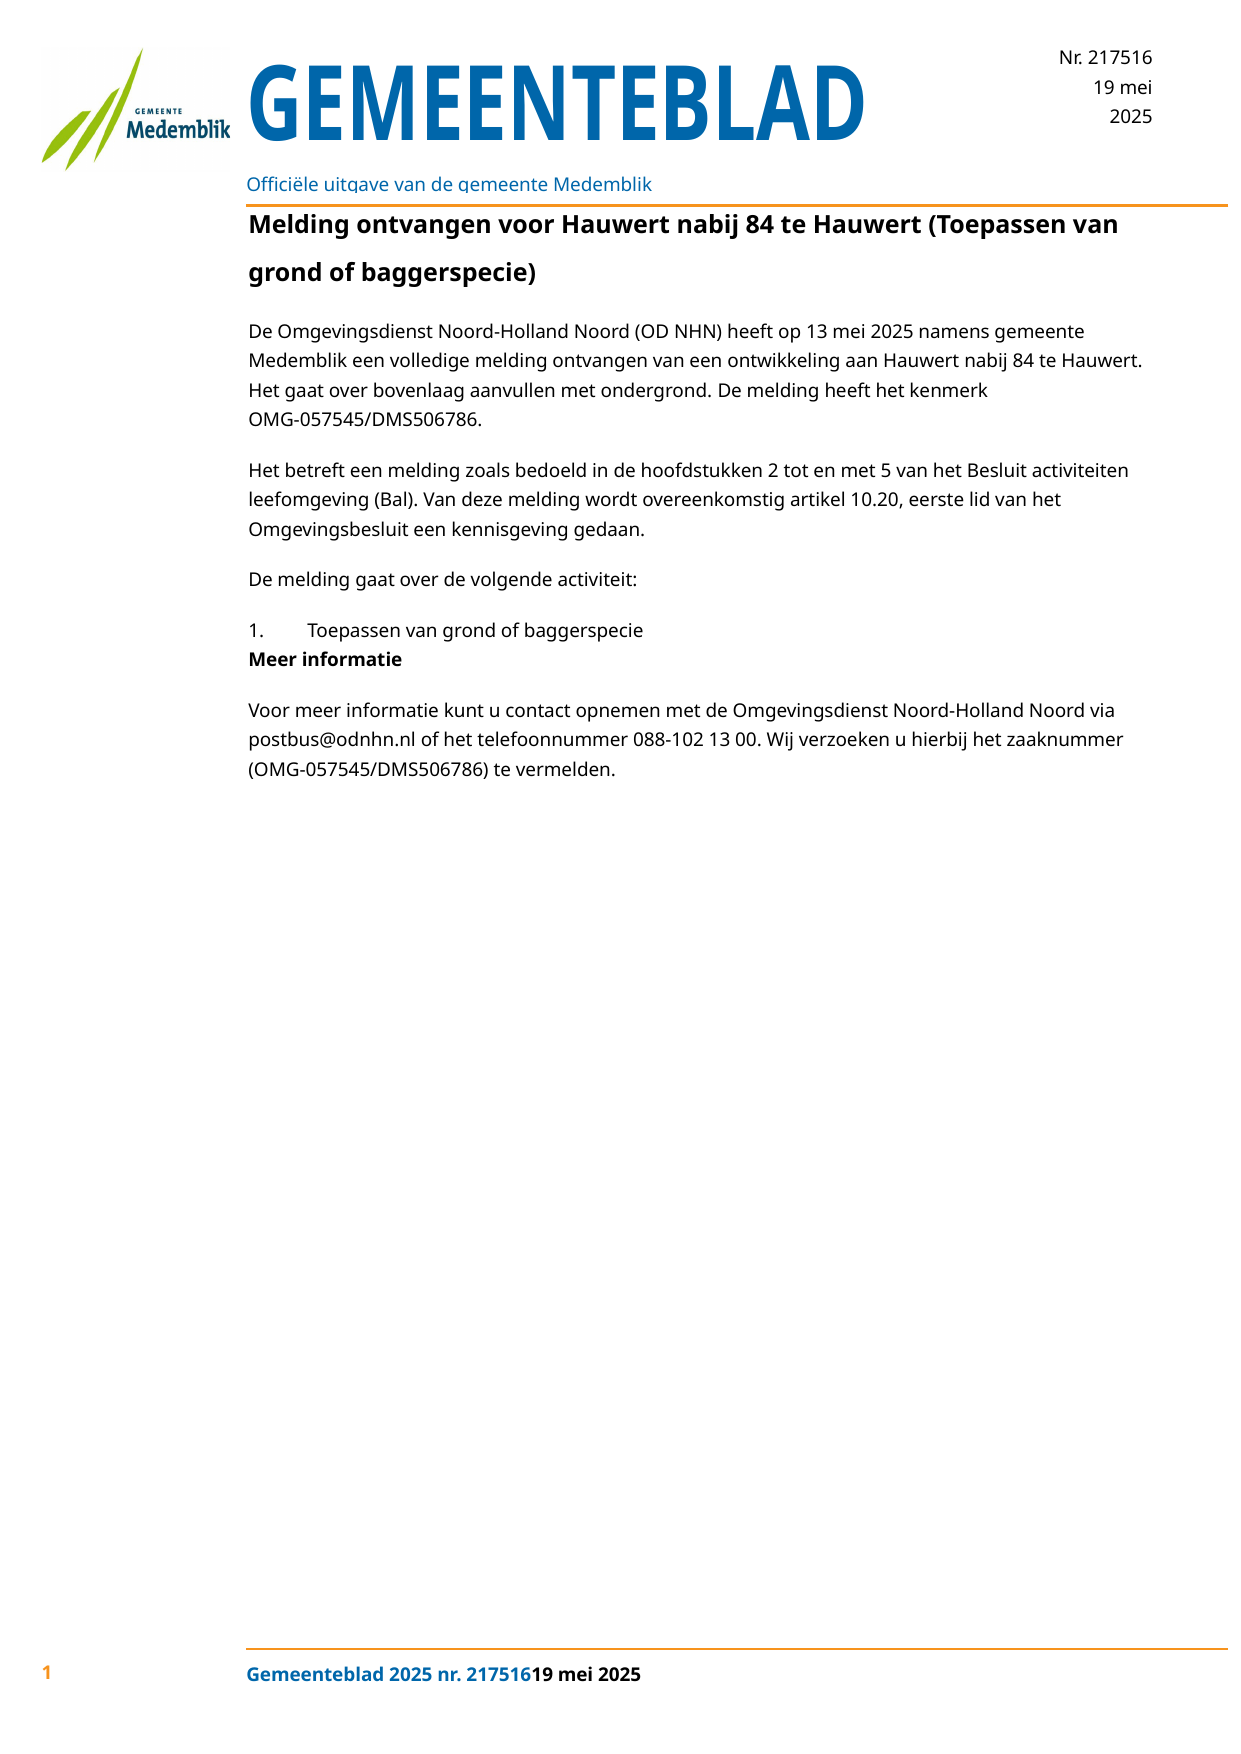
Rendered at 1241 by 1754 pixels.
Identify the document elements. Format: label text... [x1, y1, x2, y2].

list Toepassen van grond of baggerspecie [248, 617, 1152, 643]
text De Omgevingsdienst Noord-Holland Noord (OD NHN) heeft op 13 mei 2025 namens gemeente Medemblik een volledige melding ontvangen van een ontwikkeling aan Hauwert nabij 84 te Hauwert. Het gaat over bovenlaag aanvullen met ondergrond. De melding heeft het kenmerk OMG-057545/DMS506786. [248, 318, 1152, 432]
text De melding gaat over de volgende activiteit: [248, 567, 1152, 592]
picture [41, 47, 231, 172]
text Voor meer informatie kunt u contact opnemen met de Omgevingsdienst Noord-Holland Noord via postbus@odnhn.nl of het telefoonnummer 088-102 13 00. Wij verzoeken u hierbij het zaaknummer (OMG-057545/DMS506786) te vermelden. [248, 697, 1152, 782]
text Melding ontvangen voor Hauwert nabij 84 te Hauwert (Toepassen van grond of baggerspecie) [248, 207, 1152, 288]
text Meer informatie [248, 647, 1152, 672]
text Het betreft een melding zoals bedoeld in de hoofdstukken 2 tot en met 5 van het Besluit activiteiten leefomgeving (Bal). Van deze melding wordt overeenkomstig artikel 10.20, eerste lid van het Omgevingsbesluit een kennisgeving gedaan. [248, 457, 1152, 542]
